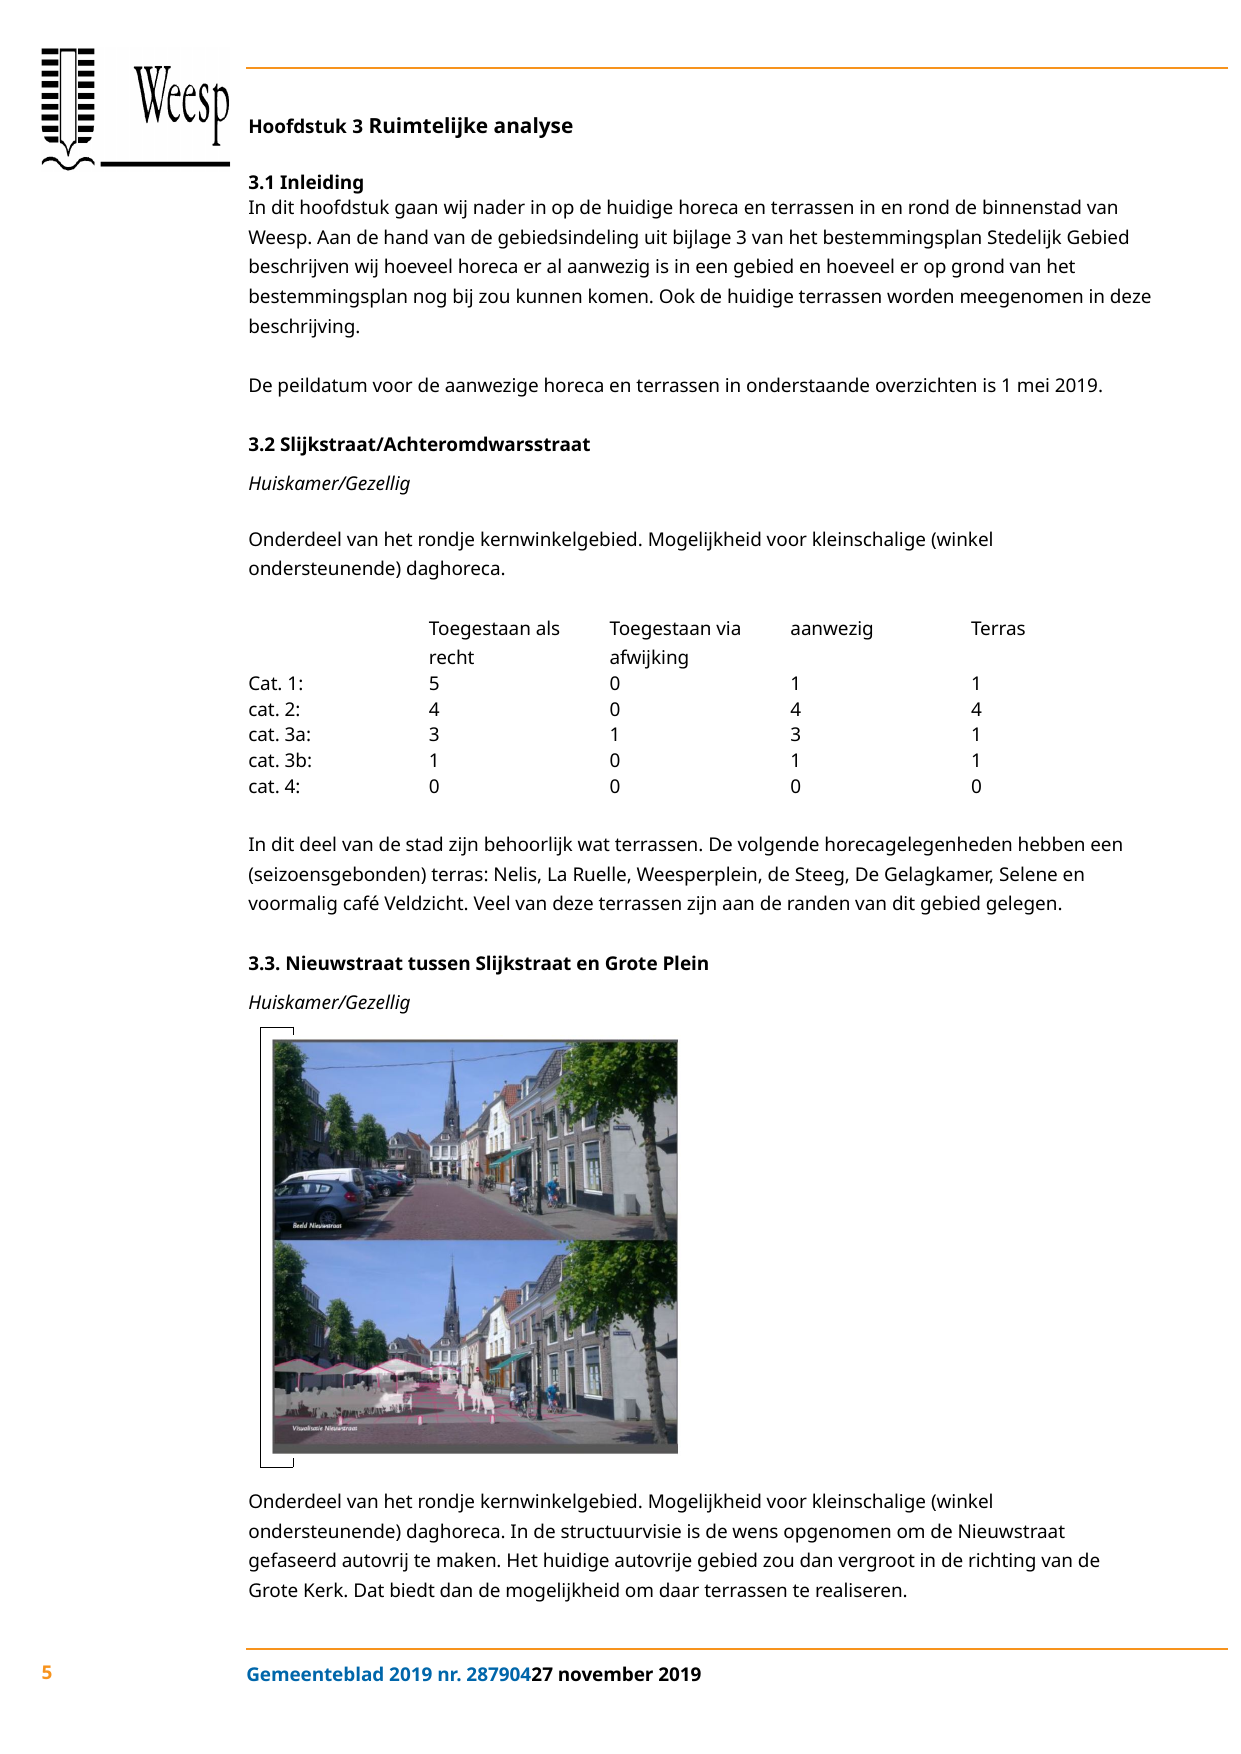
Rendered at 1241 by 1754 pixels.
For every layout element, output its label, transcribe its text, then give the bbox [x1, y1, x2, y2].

table_cell 4 [429, 696, 609, 721]
table_cell 3 [429, 721, 609, 747]
table_cell 1 [790, 747, 971, 773]
text Onderdeel van het rondje kernwinkelgebied. Mogelijkheid voor kleinschalige (winkel ondersteunende) daghoreca. [248, 526, 1152, 581]
table_cell cat. 3b: [248, 747, 429, 773]
table_cell 3 [790, 721, 971, 747]
text 3.3. Nieuwstraat tussen Slijkstraat en Grote Plein [248, 950, 1152, 976]
table_cell 1 [971, 747, 1152, 773]
table_cell 0 [609, 696, 790, 721]
table_cell 0 [790, 773, 971, 799]
table_cell 1 [790, 670, 971, 696]
table_cell 0 [609, 670, 790, 696]
text Huiskamer/Gezellig [248, 989, 1152, 1015]
text In dit hoofdstuk gaan wij nader in op de huidige horeca en terrassen in en rond de binnenstad van Weesp. Aan de hand van de gebiedsindeling uit bijlage 3 van het bestemmingsplan Stedelijk Gebied beschrijven wij hoeveel horeca er al aanwezig is in een gebied en hoeveel er op grond van het bestemmingsplan nog bij zou kunnen komen. Ook de huidige terrassen worden meegenomen in deze beschrijving. [248, 194, 1152, 339]
table_cell 0 [429, 773, 609, 799]
table_header Toegestaan via afwijking [609, 615, 790, 670]
table_cell 1 [429, 747, 609, 773]
text 3.2 Slijkstraat/Achteromdwarsstraat [248, 431, 1152, 457]
table_cell cat. 2: [248, 696, 429, 721]
table_cell 5 [429, 670, 609, 696]
table_cell 1 [971, 670, 1152, 696]
text 3.1 Inleiding [248, 169, 1152, 194]
text Onderdeel van het rondje kernwinkelgebied. Mogelijkheid voor kleinschalige (winkel ondersteunende) daghoreca. In de structuurvisie is de wens opgenomen om de Nieuwstraat gefaseerd autovrij te maken. Het huidige autovrije gebied zou dan vergroot in de richting van de Grote Kerk. Dat biedt dan de mogelijkheid om daar terrassen te realiseren. [248, 1488, 1152, 1603]
table_header [248, 615, 429, 670]
table_cell 0 [609, 773, 790, 799]
table_cell cat. 3a: [248, 721, 429, 747]
picture [41, 47, 231, 172]
table_cell 4 [971, 696, 1152, 721]
table_cell 0 [609, 747, 790, 773]
table_cell 1 [609, 721, 790, 747]
table_header Toegestaan als recht [429, 615, 609, 670]
table_cell Cat. 1: [248, 670, 429, 696]
table_cell 4 [790, 696, 971, 721]
text Huiskamer/Gezellig [248, 471, 1152, 496]
table_cell 0 [971, 773, 1152, 799]
table_header aanwezig [790, 615, 971, 670]
text De peildatum voor de aanwezige horeca en terrassen in onderstaande overzichten is 1 mei 2019. [248, 372, 1152, 398]
table_cell cat. 4: [248, 773, 429, 799]
picture [268, 1035, 683, 1458]
table_cell 1 [971, 721, 1152, 747]
text In dit deel van de stad zijn behoorlijk wat terrassen. De volgende horecagelegenheden hebben een (seizoensgebonden) terras: Nelis, La Ruelle, Weesperplein, de Steeg, De Gelagkamer, Selene en voormalig café Veldzicht. Veel van deze terrassen zijn aan de randen van dit gebied gelegen. [248, 831, 1152, 916]
table_header Terras [971, 615, 1152, 670]
text Hoofdstuk 3 Ruimtelijke analyse [248, 111, 1152, 139]
